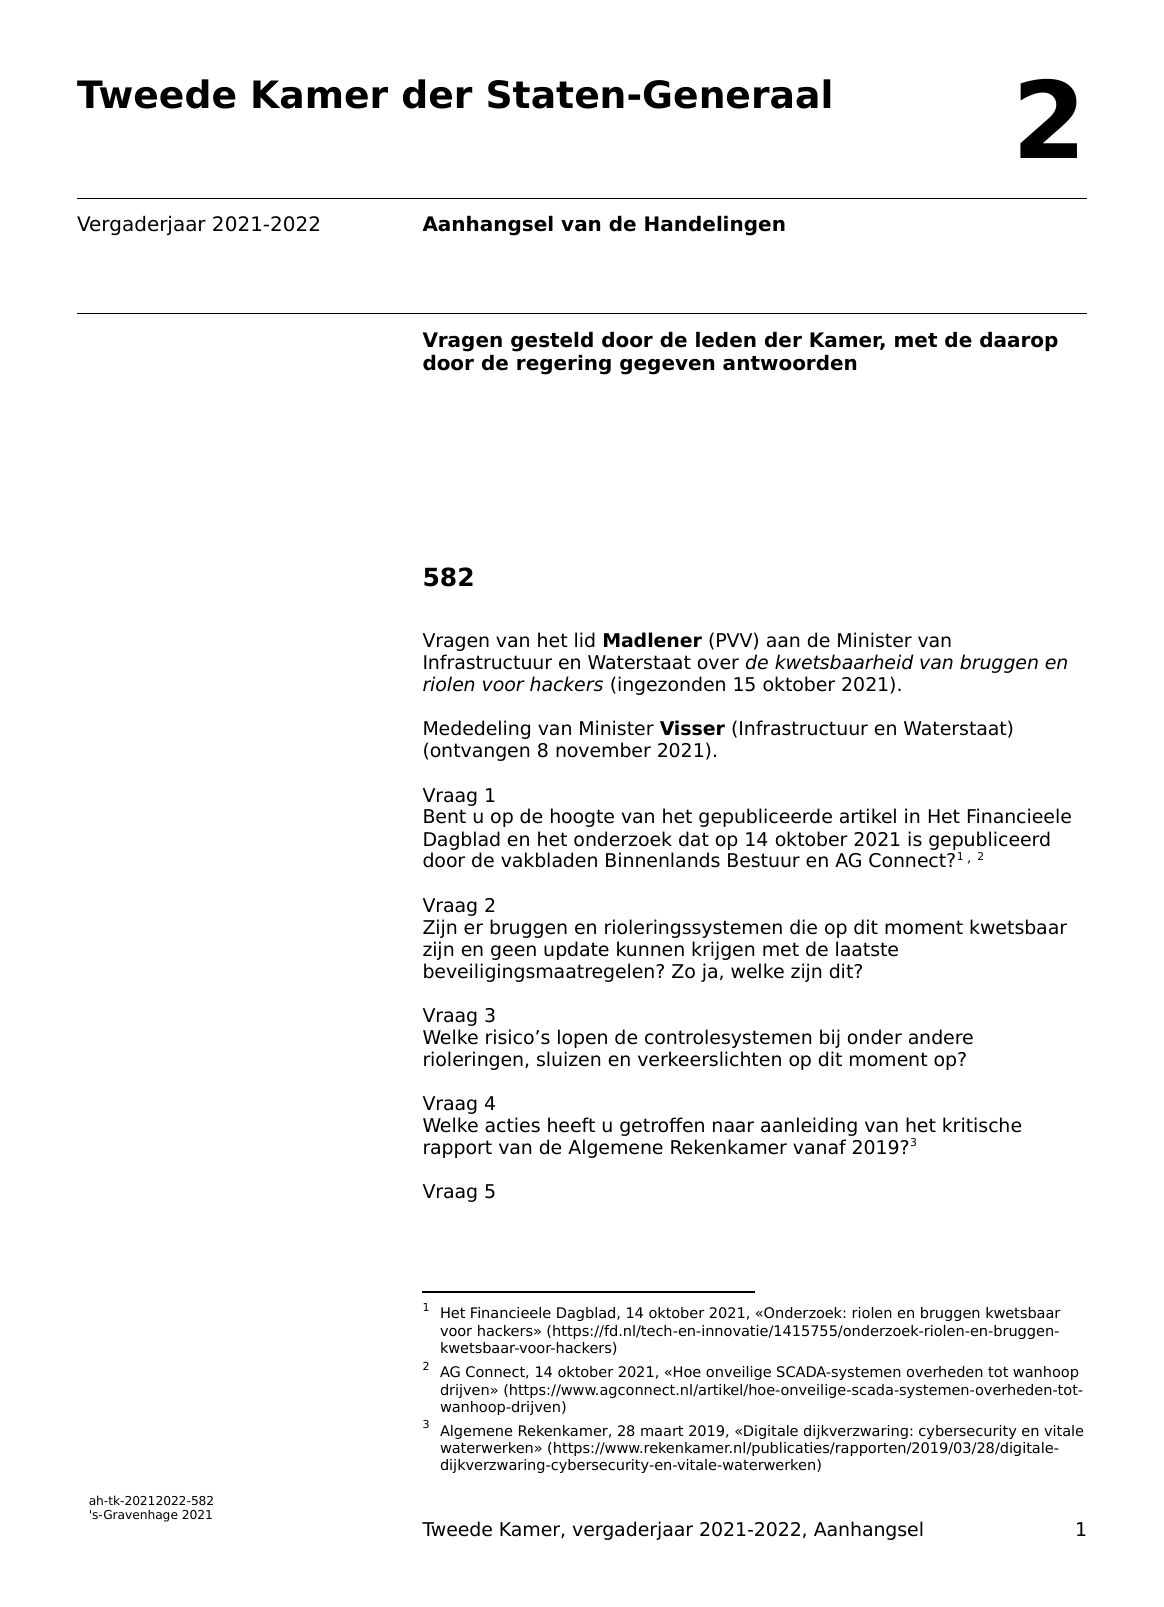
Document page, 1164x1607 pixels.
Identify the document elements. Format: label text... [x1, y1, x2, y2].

text Vraag 4 [422, 1093, 1087, 1115]
text Vraag 2 [422, 894, 1087, 917]
table_cell Vragen gesteld door de leden der Kamer, met de daarop door de regering gegeven antwoorden [422, 314, 1087, 375]
table_header Tweede Kamer der Staten-Generaal [77, 59, 886, 198]
table_cell Aanhangsel van de Handelingen [422, 199, 1087, 313]
text Welke risico’s lopen de controlesystemen bij onder andere rioleringen, sluizen en verkeerslichten op dit moment op? [422, 1027, 1087, 1071]
text 's-Gravenhage 2021 [88, 1508, 323, 1522]
text AG Connect, 14 oktober 2021, «Hoe onveilige SCADA-systemen overheden tot wanhoop drijven» (https://www.agconnect.nl/artikel/hoe-onveilige-scada-systemen-overheden-tot-wanhoop-drijven) [422, 1360, 1087, 1416]
text 582 [422, 563, 1087, 592]
text Zijn er bruggen en rioleringssystemen die op dit moment kwetsbaar zijn en geen update kunnen krijgen met de laatste beveiligingsmaatregelen? Zo ja, welke zijn dit? [422, 917, 1087, 982]
text Vraag 3 [422, 1005, 1087, 1027]
text Vragen van het lid Madlener (PVV) aan de Minister van Infrastructuur en Waterstaat over de kwetsbaarheid van bruggen en riolen voor hackers (ingezonden 15 oktober 2021). [422, 630, 1087, 696]
table_cell Vergaderjaar 2021-2022 [77, 199, 422, 313]
table_header 2 [886, 59, 1087, 198]
text Het Financieele Dagblad, 14 oktober 2021, «Onderzoek: riolen en bruggen kwetsbaar voor hackers» (https://fd.nl/tech-en-innovatie/1415755/onderzoek-riolen-en-bruggen-kwetsbaar-voor-hackers) [422, 1301, 1087, 1357]
text ah-tk-20212022-582 [88, 1494, 323, 1508]
text Mededeling van Minister Visser (Infrastructuur en Waterstaat) (ontvangen 8 november 2021). [422, 718, 1087, 762]
text Vraag 5 [422, 1181, 1087, 1203]
text Algemene Rekenkamer, 28 maart 2019, «Digitale dijkverzwaring: cybersecurity en vitale waterwerken» (https://www.rekenkamer.nl/publicaties/rapporten/2019/03/28/digitale-dijkverzwaring-cybersecurity-en-vitale-waterwerken) [422, 1418, 1087, 1474]
text Bent u op de hoogte van het gepubliceerde artikel in Het Financieele Dagblad en het onderzoek dat op 14 oktober 2021 is gepubliceerd door de vakbladen Binnenlands Bestuur en AG Connect?, [422, 806, 1087, 872]
text Vraag 1 [422, 784, 1087, 806]
text Welke acties heeft u getroffen naar aanleiding van het kritische rapport van de Algemene Rekenkamer vanaf 2019? [422, 1115, 1087, 1159]
table_cell [77, 314, 422, 375]
